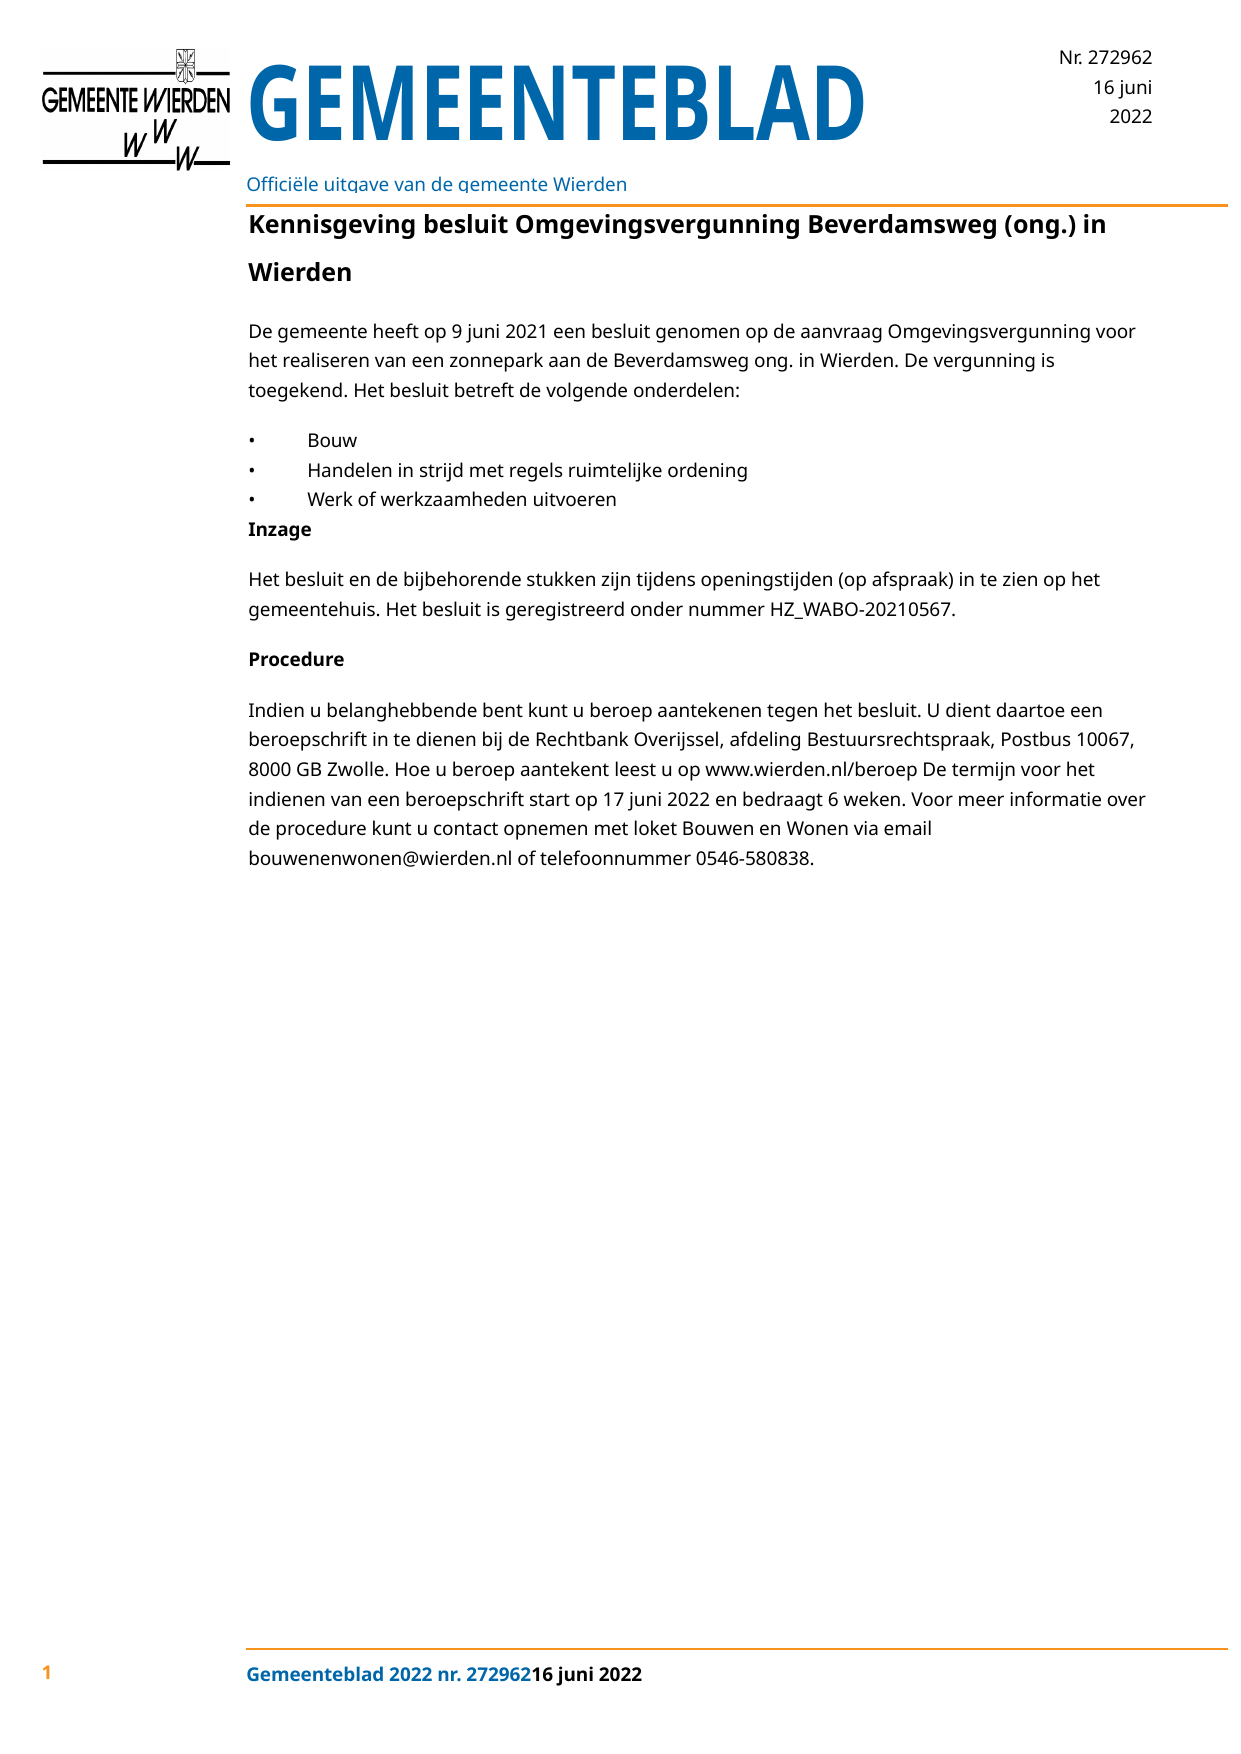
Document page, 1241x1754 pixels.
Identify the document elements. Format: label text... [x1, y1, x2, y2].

text Indien u belanghebbende bent kunt u beroep aantekenen tegen het besluit. U dient daartoe een beroepschrift in te dienen bij de Rechtbank Overijssel, afdeling Bestuursrechtspraak, Postbus 10067, 8000 GB Zwolle. Hoe u beroep aantekent leest u op www.wierden.nl/beroep De termijn voor het indienen van een beroepschrift start op 17 juni 2022 en bedraagt 6 weken. Voor meer informatie over de procedure kunt u contact opnemen met loket Bouwen en Wonen via email bouwenenwonen@wierden.nl of telefoonnummer 0546-580838. [248, 697, 1152, 871]
text De gemeente heeft op 9 juni 2021 een besluit genomen op de aanvraag Omgevingsvergunning voor het realiseren van een zonnepark aan de Beverdamsweg ong. in Wierden. De vergunning is toegekend. Het besluit betreft de volgende onderdelen: [248, 318, 1152, 403]
list Werk of werkzaamheden uitvoeren [248, 487, 1152, 512]
text Inzage [248, 516, 1152, 542]
list Bouw [248, 427, 1152, 453]
text Kennisgeving besluit Omgevingsvergunning Beverdamsweg (ong.) in Wierden [248, 207, 1152, 288]
list Handelen in strijd met regels ruimtelijke ordening [248, 457, 1152, 483]
text Het besluit en de bijbehorende stukken zijn tijdens openingstijden (op afspraak) in te zien op het gemeentehuis. Het besluit is geregistreerd onder nummer HZ_WABO-20210567. [248, 567, 1152, 622]
text Procedure [248, 647, 1152, 672]
picture [41, 47, 231, 172]
